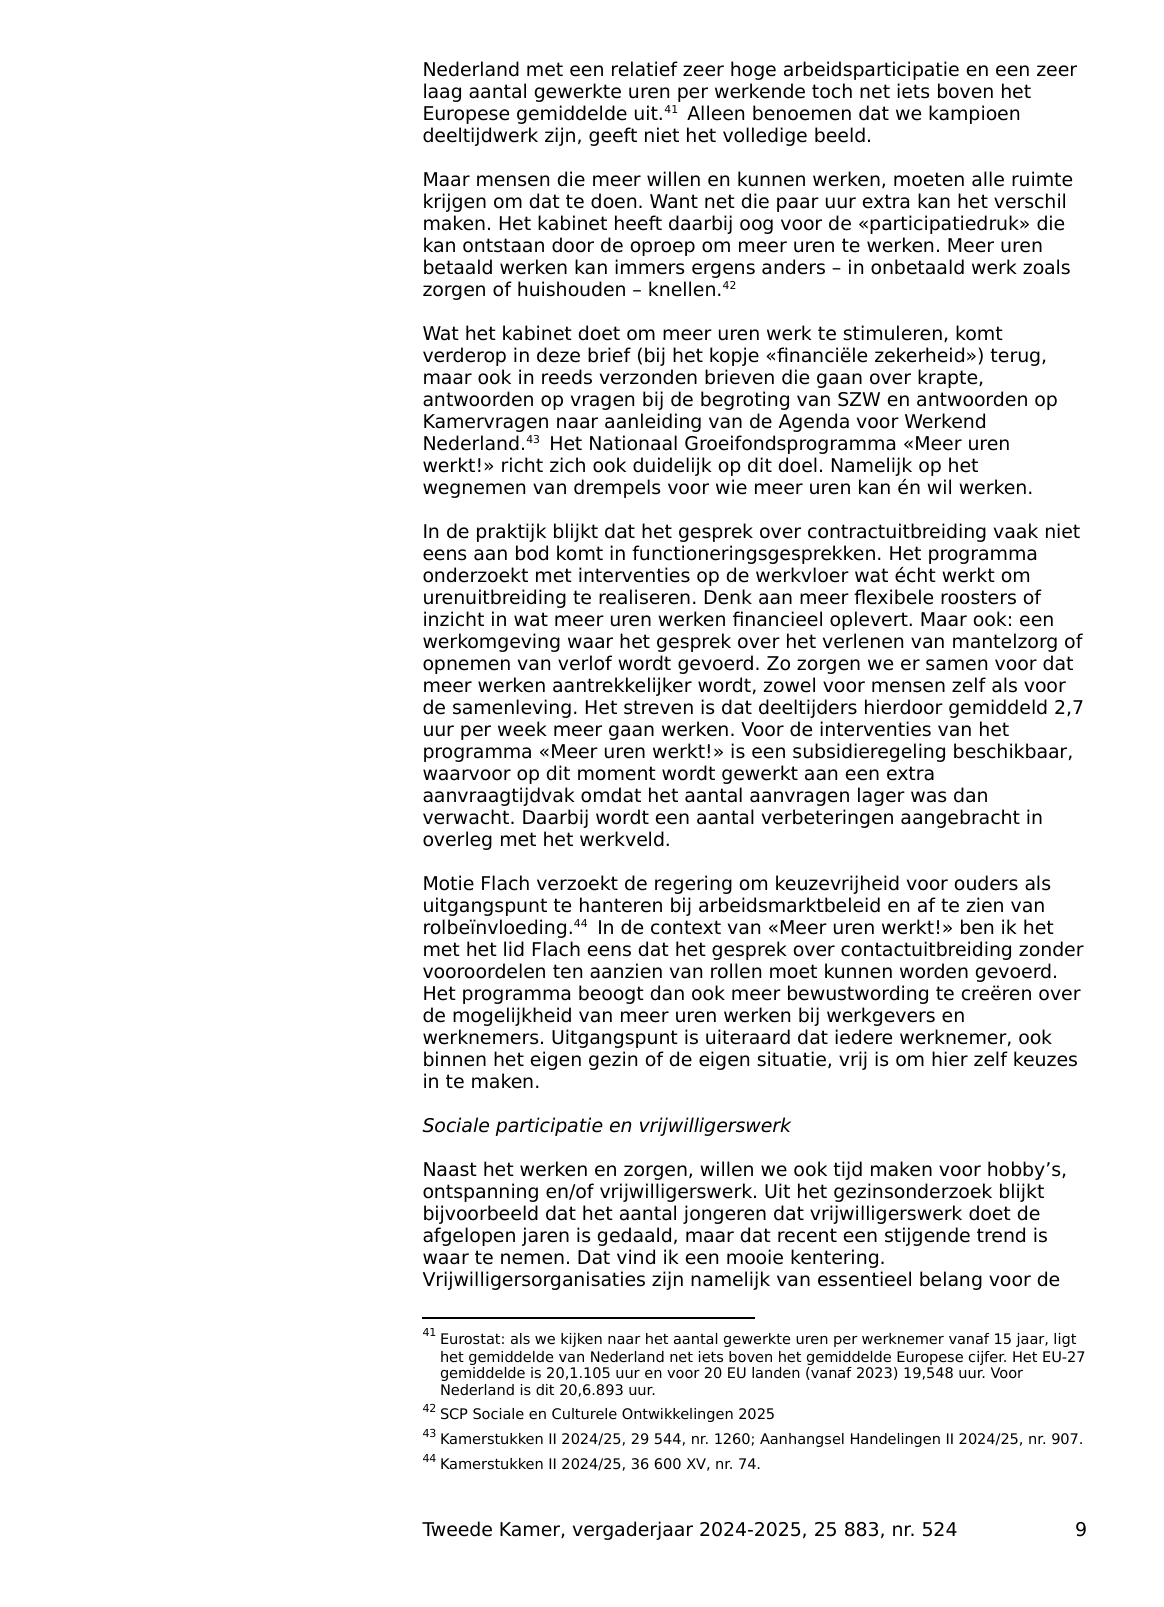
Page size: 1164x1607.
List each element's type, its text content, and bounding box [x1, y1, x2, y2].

text Motie Flach verzoekt de regering om keuzevrijheid voor ouders als uitgangspunt te hanteren bij arbeidsmarktbeleid en af te zien van rolbeïnvloeding. In de context van «Meer uren werkt!» ben ik het met het lid Flach eens dat het gesprek over contactuitbreiding zonder vooroordelen ten aanzien van rollen moet kunnen worden gevoerd. Het programma beoogt dan ook meer bewustwording te creëren over de mogelijkheid van meer uren werken bij werkgevers en werknemers. Uitgangspunt is uiteraard dat iedere werknemer, ook binnen het eigen gezin of de eigen situatie, vrij is om hier zelf keuzes in te maken. [422, 873, 1087, 1093]
text SCP Sociale en Culturele Ontwikkelingen 2025 [422, 1402, 1087, 1424]
text In de praktijk blijkt dat het gesprek over contractuitbreiding vaak niet eens aan bod komt in functioneringsgesprekken. Het programma onderzoekt met interventies op de werkvloer wat écht werkt om urenuitbreiding te realiseren. Denk aan meer flexibele roosters of inzicht in wat meer uren werken financieel oplevert. Maar ook: een werkomgeving waar het gesprek over het verlenen van mantelzorg of opnemen van verlof wordt gevoerd. Zo zorgen we er samen voor dat meer werken aantrekkelijker wordt, zowel voor mensen zelf als voor de samenleving. Het streven is dat deeltijders hierdoor gemiddeld 2,7 uur per week meer gaan werken. Voor de interventies van het programma «Meer uren werkt!» is een subsidieregeling beschikbaar, waarvoor op dit moment wordt gewerkt aan een extra aanvraagtijdvak omdat het aantal aanvragen lager was dan verwacht. Daarbij wordt een aantal verbeteringen aangebracht in overleg met het werkveld. [422, 521, 1087, 851]
text Kamerstukken II 2024/25, 29 544, nr. 1260; Aanhangsel Handelingen II 2024/25, nr. 907. [422, 1427, 1087, 1449]
text Wat het kabinet doet om meer uren werk te stimuleren, komt verderop in deze brief (bij het kopje «financiële zekerheid») terug, maar ook in reeds verzonden brieven die gaan over krapte, antwoorden op vragen bij de begroting van SZW en antwoorden op Kamervragen naar aanleiding van de Agenda voor Werkend Nederland. Het Nationaal Groeifondsprogramma «Meer uren werkt!» richt zich ook duidelijk op dit doel. Namelijk op het wegnemen van drempels voor wie meer uren kan én wil werken. [422, 323, 1087, 499]
text Nederland met een relatief zeer hoge arbeidsparticipatie en een zeer laag aantal gewerkte uren per werkende toch net iets boven het Europese gemiddelde uit. Alleen benoemen dat we kampioen deeltijdwerk zijn, geeft niet het volledige beeld. [422, 59, 1087, 147]
text Naast het werken en zorgen, willen we ook tijd maken voor hobby’s, ontspanning en/of vrijwilligerswerk. Uit het gezinsonderzoek blijkt bijvoorbeeld dat het aantal jongeren dat vrijwilligerswerk doet de afgelopen jaren is gedaald, maar dat recent een stijgende trend is waar te nemen. Dat vind ik een mooie kentering. Vrijwilligersorganisaties zijn namelijk van essentieel belang voor de [422, 1159, 1087, 1291]
text Kamerstukken II 2024/25, 36 600 XV, nr. 74. [422, 1452, 1087, 1474]
text Maar mensen die meer willen en kunnen werken, moeten alle ruimte krijgen om dat te doen. Want net die paar uur extra kan het verschil maken. Het kabinet heeft daarbij oog voor de «participatiedruk» die kan ontstaan door de oproep om meer uren te werken. Meer uren betaald werken kan immers ergens anders – in onbetaald werk zoals zorgen of huishouden – knellen. [422, 169, 1087, 301]
subtitle Sociale participatie en vrijwilligerswerk [422, 1115, 1087, 1137]
text Eurostat: als we kijken naar het aantal gewerkte uren per werknemer vanaf 15 jaar, ligt het gemiddelde van Nederland net iets boven het gemiddelde Europese cijfer. Het EU-27 gemiddelde is 20,1.105 uur en voor 20 EU landen (vanaf 2023) 19,548 uur. Voor Nederland is dit 20,6.893 uur. [422, 1327, 1087, 1399]
